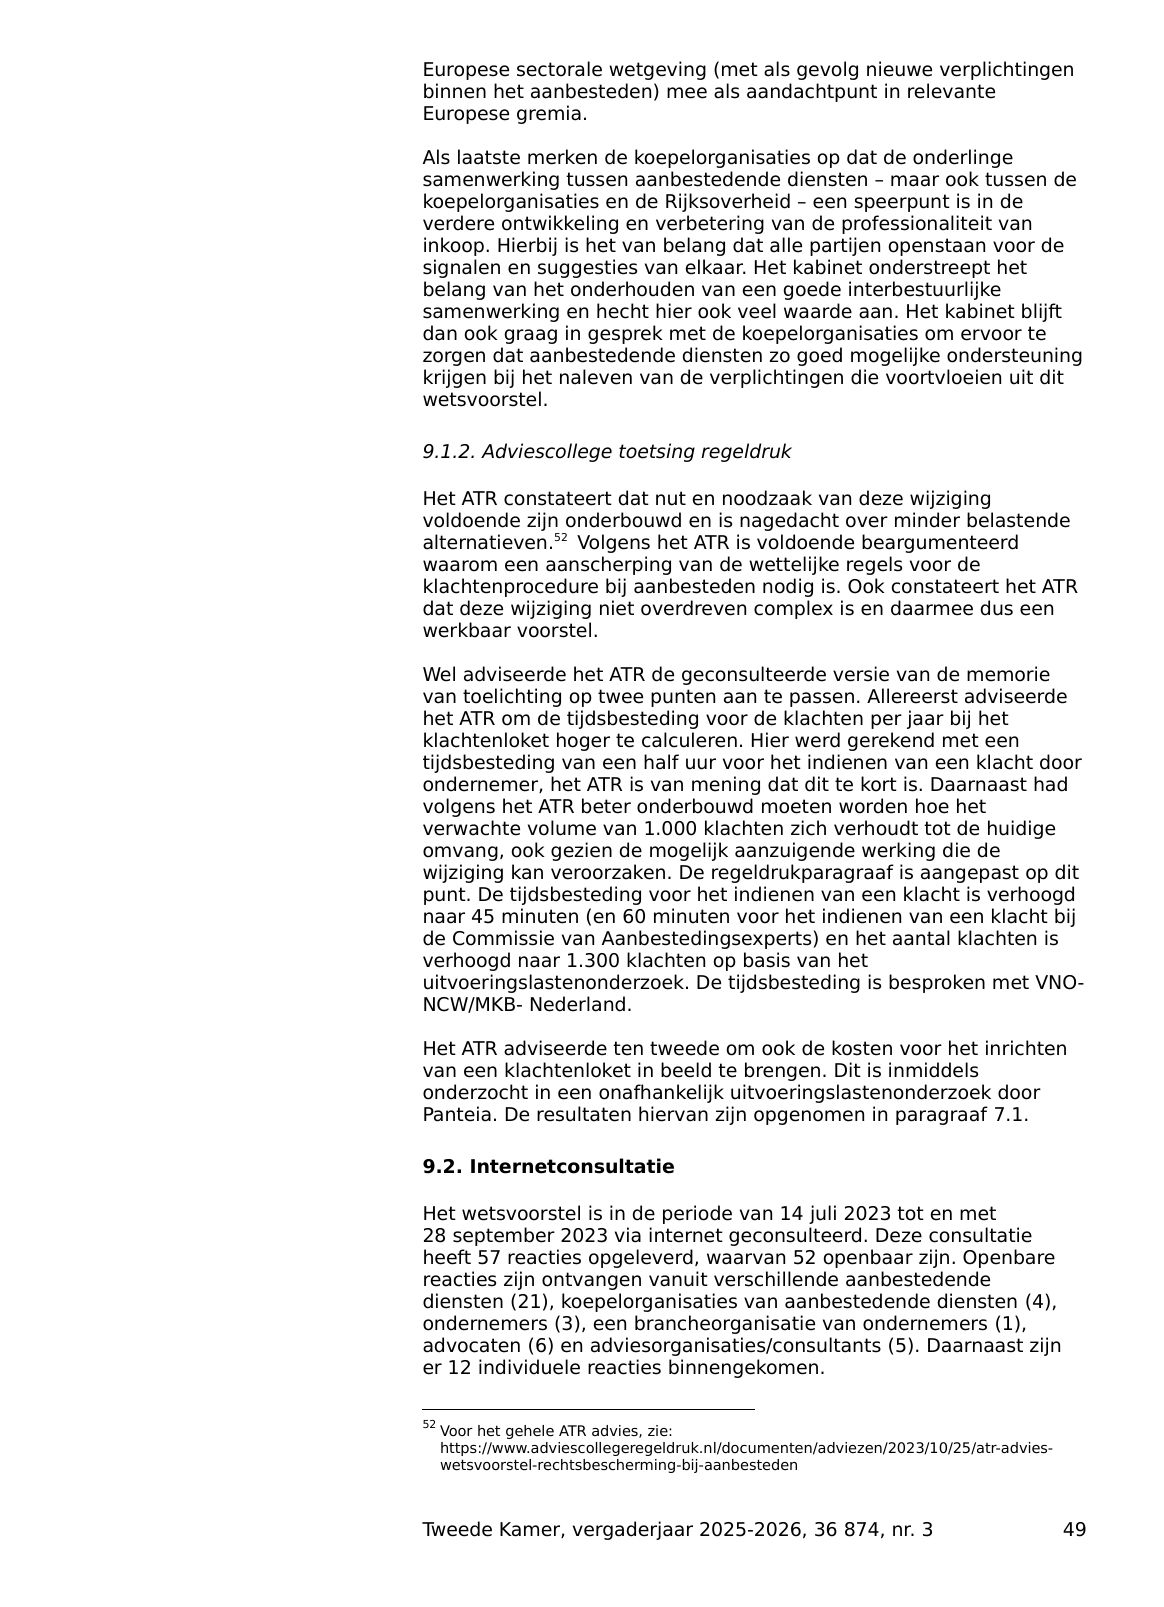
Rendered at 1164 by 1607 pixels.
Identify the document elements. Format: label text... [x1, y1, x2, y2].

subtitle 9.2. Internetconsultatie [422, 1156, 1087, 1178]
text Het ATR adviseerde ten tweede om ook de kosten voor het inrichten van een klachtenloket in beeld te brengen. Dit is inmiddels onderzocht in een onafhankelijk uitvoeringslastenonderzoek door Panteia. De resultaten hiervan zijn opgenomen in paragraaf 7.1. [422, 1038, 1087, 1126]
text Het ATR constateert dat nut en noodzaak van deze wijziging voldoende zijn onderbouwd en is nagedacht over minder belastende alternatieven. Volgens het ATR is voldoende beargumenteerd waarom een aanscherping van de wettelijke regels voor de klachtenprocedure bij aanbesteden nodig is. Ook constateert het ATR dat deze wijziging niet overdreven complex is en daarmee dus een werkbaar voorstel. [422, 488, 1087, 642]
text Het wetsvoorstel is in de periode van 14 juli 2023 tot en met 28 september 2023 via internet geconsulteerd. Deze consultatie heeft 57 reacties opgeleverd, waarvan 52 openbaar zijn. Openbare reacties zijn ontvangen vanuit verschillende aanbestedende diensten (21), koepelorganisaties van aanbestedende diensten (4), ondernemers (3), een brancheorganisatie van ondernemers (1), advocaten (6) en adviesorganisaties/consultants (5). Daarnaast zijn er 12 individuele reacties binnengekomen. [422, 1203, 1087, 1378]
subtitle 9.1.2. Adviescollege toetsing regeldruk [422, 441, 1087, 463]
text Als laatste merken de koepelorganisaties op dat de onderlinge samenwerking tussen aanbestedende diensten – maar ook tussen de koepelorganisaties en de Rijksoverheid – een speerpunt is in de verdere ontwikkeling en verbetering van de professionaliteit van inkoop. Hierbij is het van belang dat alle partijen openstaan voor de signalen en suggesties van elkaar. Het kabinet onderstreept het belang van het onderhouden van een goede interbestuurlijke samenwerking en hecht hier ook veel waarde aan. Het kabinet blijft dan ook graag in gesprek met de koepelorganisaties om ervoor te zorgen dat aanbestedende diensten zo goed mogelijke ondersteuning krijgen bij het naleven van de verplichtingen die voortvloeien uit dit wetsvoorstel. [422, 147, 1087, 411]
text Europese sectorale wetgeving (met als gevolg nieuwe verplichtingen binnen het aanbesteden) mee als aandachtpunt in relevante Europese gremia. [422, 59, 1087, 125]
text Voor het gehele ATR advies, zie: https://www.adviescollegeregeldruk.nl/documenten/adviezen/2023/10/25/atr-advies-wetsvoorstel-rechtsbescherming-bij-aanbesteden [422, 1418, 1087, 1474]
text Wel adviseerde het ATR de geconsulteerde versie van de memorie van toelichting op twee punten aan te passen. Allereerst adviseerde het ATR om de tijdsbesteding voor de klachten per jaar bij het klachtenloket hoger te calculeren. Hier werd gerekend met een tijdsbesteding van een half uur voor het indienen van een klacht door ondernemer, het ATR is van mening dat dit te kort is. Daarnaast had volgens het ATR beter onderbouwd moeten worden hoe het verwachte volume van 1.000 klachten zich verhoudt tot de huidige omvang, ook gezien de mogelijk aanzuigende werking die de wijziging kan veroorzaken. De regeldrukparagraaf is aangepast op dit punt. De tijdsbesteding voor het indienen van een klacht is verhoogd naar 45 minuten (en 60 minuten voor het indienen van een klacht bij de Commissie van Aanbestedingsexperts) en het aantal klachten is verhoogd naar 1.300 klachten op basis van het uitvoeringslastenonderzoek. De tijdsbesteding is besproken met VNO-NCW/MKB- Nederland. [422, 664, 1087, 1016]
